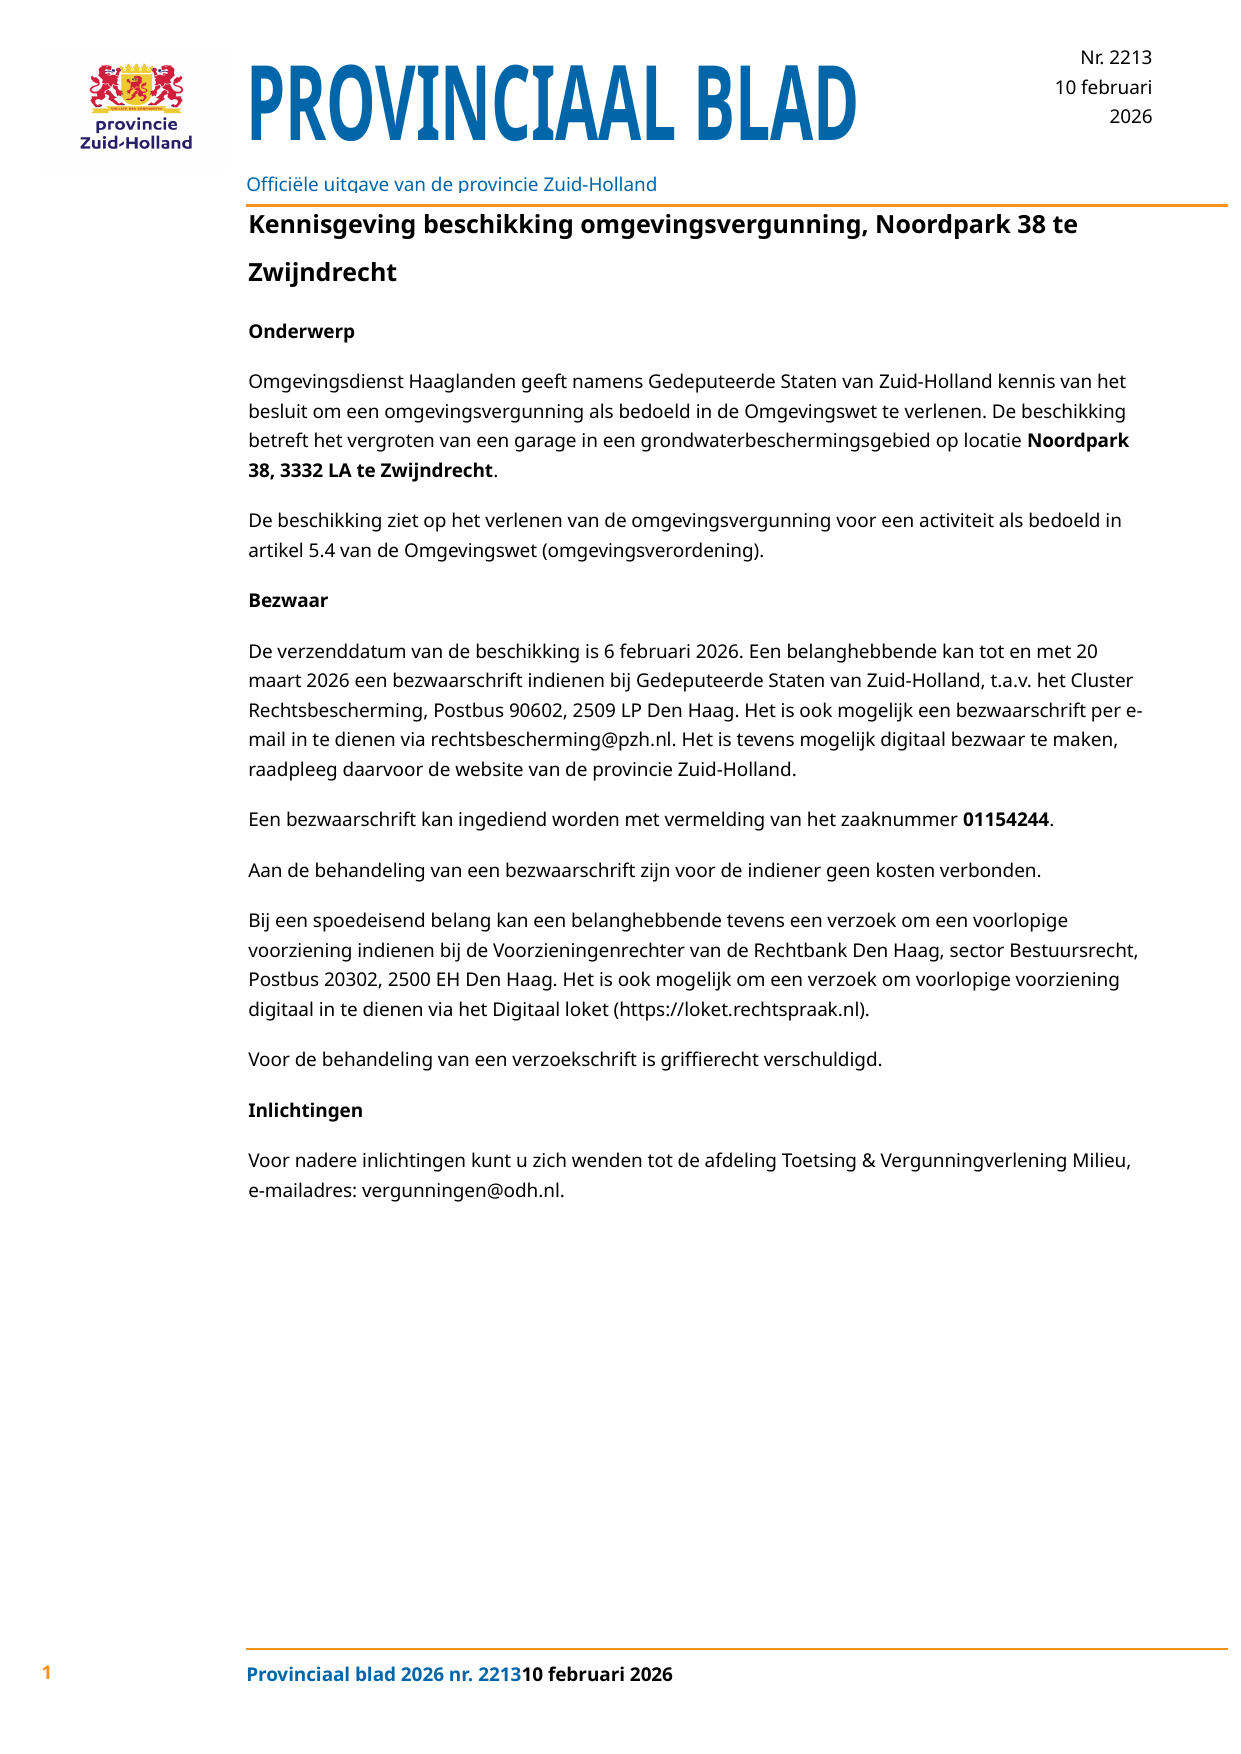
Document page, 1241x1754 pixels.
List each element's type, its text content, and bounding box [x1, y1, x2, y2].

text Aan de behandeling van een bezwaarschrift zijn voor de indiener geen kosten verbonden. [248, 857, 1152, 883]
picture [41, 47, 231, 172]
text Onderwerp [248, 318, 1152, 344]
text De verzenddatum van de beschikking is 6 februari 2026. Een belanghebbende kan tot en met 20 maart 2026 een bezwaarschrift indienen bij Gedeputeerde Staten van Zuid-Holland, t.a.v. het Cluster Rechtsbescherming, Postbus 90602, 2509 LP Den Haag. Het is ook mogelijk een bezwaarschrift per e-mail in te dienen via rechtsbescherming@pzh.nl. Het is tevens mogelijk digitaal bezwaar te maken, raadpleeg daarvoor de website van de provincie Zuid-Holland. [248, 638, 1152, 782]
text Kennisgeving beschikking omgevingsvergunning, Noordpark 38 te Zwijndrecht [248, 207, 1152, 288]
text Omgevingsdienst Haaglanden geeft namens Gedeputeerde Staten van Zuid-Holland kennis van het besluit om een omgevingsvergunning als bedoeld in de Omgevingswet te verlenen. De beschikking betreft het vergroten van een garage in een grondwaterbeschermingsgebied op locatie Noordpark 38, 3332 LA te Zwijndrecht. [248, 368, 1152, 483]
text Inlichtingen [248, 1097, 1152, 1123]
text Voor nadere inlichtingen kunt u zich wenden tot de afdeling Toetsing & Vergunningverlening Milieu, e-mailadres: vergunningen@odh.nl. [248, 1147, 1152, 1203]
text Bij een spoedeisend belang kan een belanghebbende tevens een verzoek om een voorlopige voorziening indienen bij de Voorzieningenrechter van de Rechtbank Den Haag, sector Bestuursrecht, Postbus 20302, 2500 EH Den Haag. Het is ook mogelijk om een verzoek om voorlopige voorziening digitaal in te dienen via het Digitaal loket (https://loket.rechtspraak.nl). [248, 907, 1152, 1022]
text Voor de behandeling van een verzoekschrift is griffierecht verschuldigd. [248, 1047, 1152, 1072]
text De beschikking ziet op het verlenen van de omgevingsvergunning voor een activiteit als bedoeld in artikel 5.4 van de Omgevingswet (omgevingsverordening). [248, 507, 1152, 563]
text Een bezwaarschrift kan ingediend worden met vermelding van het zaaknummer 01154244. [248, 807, 1152, 832]
text Bezwaar [248, 587, 1152, 613]
